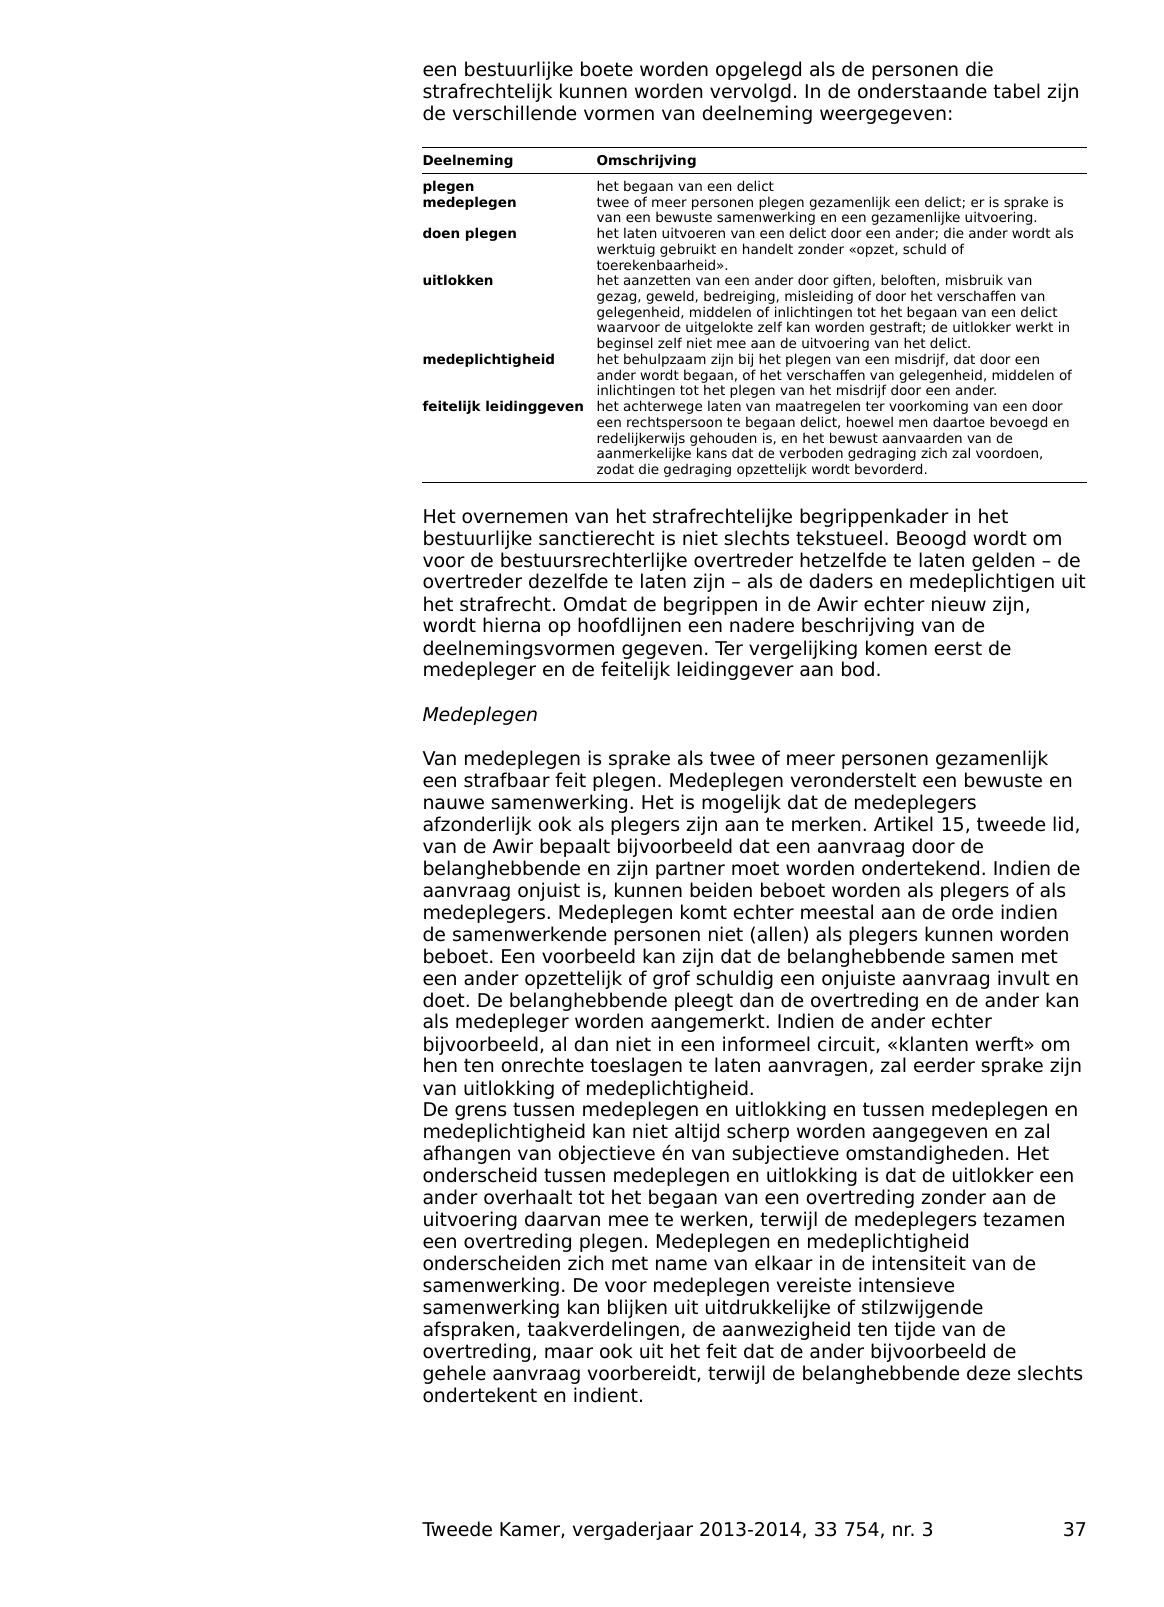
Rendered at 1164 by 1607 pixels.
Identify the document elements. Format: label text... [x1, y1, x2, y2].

table_cell uitlokken [422, 273, 591, 352]
table_cell het achterwege laten van maatregelen ter voorkoming van een door een rechtspersoon te begaan delict, hoewel men daartoe bevoegd en redelijkerwijs gehouden is, en het bewust aanvaarden van de aanmerkelijke kans dat de verboden gedraging zich zal voordoen, zodat die gedraging opzettelijk wordt bevorderd. [591, 399, 1087, 482]
table_cell medeplichtigheid [422, 352, 591, 399]
text een bestuurlijke boete worden opgelegd als de personen die strafrechtelijk kunnen worden vervolgd. In de onderstaande tabel zijn de verschillende vormen van deelneming weergegeven: [422, 59, 1087, 125]
table_header Omschrijving [591, 148, 1087, 173]
table_cell feitelijk leidinggeven [422, 399, 591, 482]
table_cell twee of meer personen plegen gezamenlijk een delict; er is sprake is van een bewuste samenwerking en een gezamenlijke uitvoering. [591, 195, 1087, 226]
table_cell het begaan van een delict [591, 174, 1087, 194]
table_cell doen plegen [422, 226, 591, 273]
table_cell het behulpzaam zijn bij het plegen van een misdrijf, dat door een ander wordt begaan, of het verschaffen van gelegenheid, middelen of inlichtingen tot het plegen van het misdrijf door een ander. [591, 352, 1087, 399]
text Het overnemen van het strafrechtelijke begrippenkader in het bestuurlijke sanctierecht is niet slechts tekstueel. Beoogd wordt om voor de bestuursrechterlijke overtreder hetzelfde te laten gelden – de overtreder dezelfde te laten zijn – als de daders en medeplichtigen uit het strafrecht. Omdat de begrippen in de Awir echter nieuw zijn, wordt hierna op hoofdlijnen een nadere beschrijving van de deelnemingsvormen gegeven. Ter vergelijking komen eerst de medepleger en de feitelijk leidinggever aan bod. [422, 506, 1087, 681]
text De grens tussen medeplegen en uitlokking en tussen medeplegen en medeplichtigheid kan niet altijd scherp worden aangegeven en zal afhangen van objectieve én van subjectieve omstandigheden. Het onderscheid tussen medeplegen en uitlokking is dat de uitlokker een ander overhaalt tot het begaan van een overtreding zonder aan de uitvoering daarvan mee te werken, terwijl de medeplegers tezamen een overtreding plegen. Medeplegen en medeplichtigheid onderscheiden zich met name van elkaar in de intensiteit van de samenwerking. De voor medeplegen vereiste intensieve samenwerking kan blijken uit uitdrukkelijke of stilzwijgende afspraken, taakverdelingen, de aanwezigheid ten tijde van de overtreding, maar ook uit het feit dat de ander bijvoorbeeld de gehele aanvraag voorbereidt, terwijl de belanghebbende deze slechts ondertekent en indient. [422, 1099, 1087, 1407]
table_cell het laten uitvoeren van een delict door een ander; die ander wordt als werktuig gebruikt en handelt zonder «opzet, schuld of toerekenbaarheid». [591, 226, 1087, 273]
table_cell het aanzetten van een ander door giften, beloften, misbruik van gezag, geweld, bedreiging, misleiding of door het verschaffen van gelegenheid, middelen of inlichtingen tot het begaan van een delict waarvoor de uitgelokte zelf kan worden gestraft; de uitlokker werkt in beginsel zelf niet mee aan de uitvoering van het delict. [591, 273, 1087, 352]
subtitle Medeplegen [422, 703, 1087, 726]
table_cell plegen [422, 174, 591, 194]
table_header Deelneming [422, 148, 591, 173]
table_cell medeplegen [422, 195, 591, 226]
text Van medeplegen is sprake als twee of meer personen gezamenlijk een strafbaar feit plegen. Medeplegen veronderstelt een bewuste en nauwe samenwerking. Het is mogelijk dat de medeplegers afzonderlijk ook als plegers zijn aan te merken. Artikel 15, tweede lid, van de Awir bepaalt bijvoorbeeld dat een aanvraag door de belanghebbende en zijn partner moet worden ondertekend. Indien de aanvraag onjuist is, kunnen beiden beboet worden als plegers of als medeplegers. Medeplegen komt echter meestal aan de orde indien de samenwerkende personen niet (allen) als plegers kunnen worden beboet. Een voorbeeld kan zijn dat de belanghebbende samen met een ander opzettelijk of grof schuldig een onjuiste aanvraag invult en doet. De belanghebbende pleegt dan de overtreding en de ander kan als medepleger worden aangemerkt. Indien de ander echter bijvoorbeeld, al dan niet in een informeel circuit, «klanten werft» om hen ten onrechte toeslagen te laten aanvragen, zal eerder sprake zijn van uitlokking of medeplichtigheid. [422, 748, 1087, 1099]
